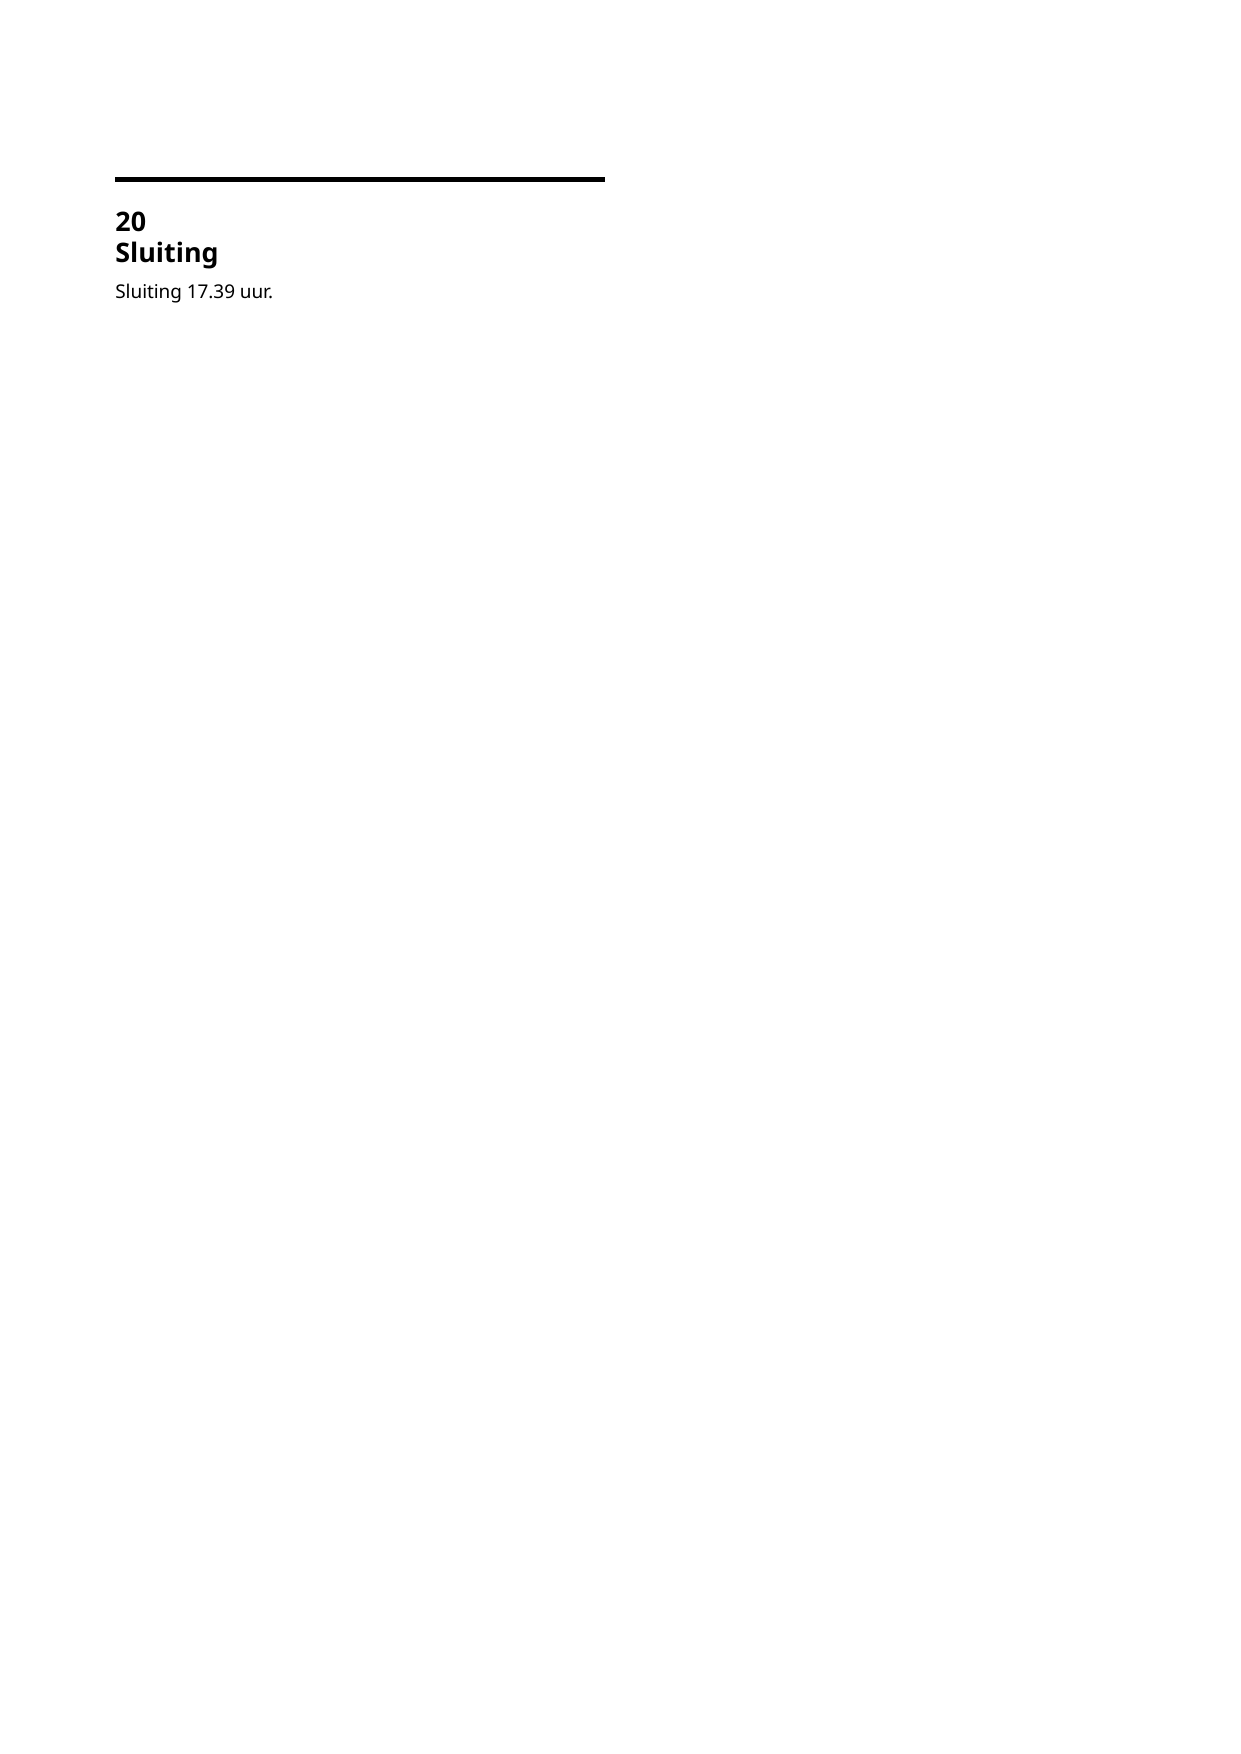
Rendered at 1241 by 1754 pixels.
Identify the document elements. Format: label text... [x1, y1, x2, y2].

text Sluiting 17.39 uur. [115, 283, 605, 302]
text Sluiting [115, 239, 605, 283]
text 20 [115, 203, 605, 239]
